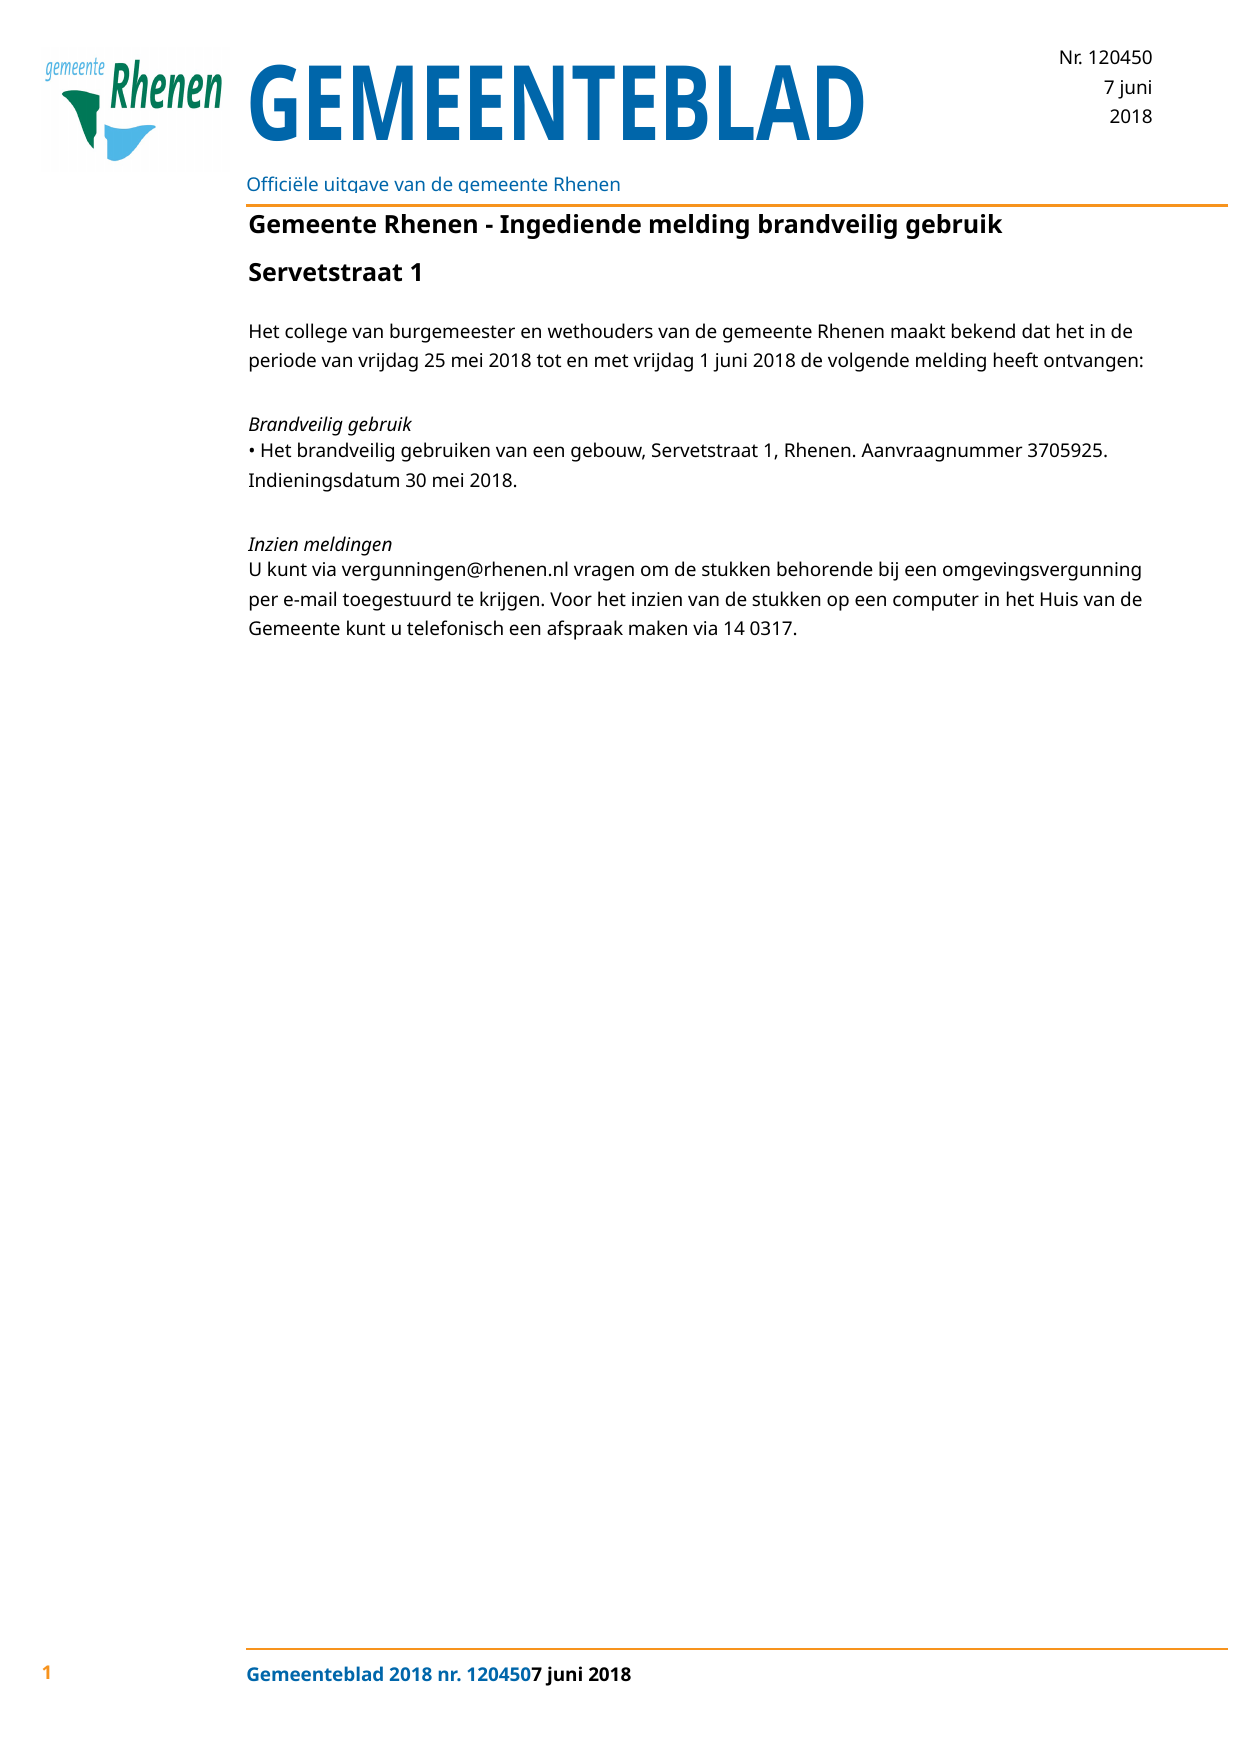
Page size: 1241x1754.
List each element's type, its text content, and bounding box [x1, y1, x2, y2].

text Inzien meldingen [248, 531, 1152, 556]
picture [41, 47, 231, 172]
text Het college van burgemeester en wethouders van de gemeente Rhenen maakt bekend dat het in de periode van vrijdag 25 mei 2018 tot en met vrijdag 1 juni 2018 de volgende melding heeft ontvangen: [248, 318, 1152, 373]
text Brandveilig gebruik [248, 411, 1152, 437]
text U kunt via vergunningen@rhenen.nl vragen om de stukken behorende bij een omgevingsvergunning per e-mail toegestuurd te krijgen. Voor het inzien van de stukken op een computer in het Huis van de Gemeente kunt u telefonisch een afspraak maken via 14 0317. [248, 556, 1152, 641]
text Gemeente Rhenen - Ingediende melding brandveilig gebruik Servetstraat 1 [248, 207, 1152, 288]
text • Het brandveilig gebruiken van een gebouw, Servetstraat 1, Rhenen. Aanvraagnummer 3705925. Indieningsdatum 30 mei 2018. [248, 437, 1152, 492]
